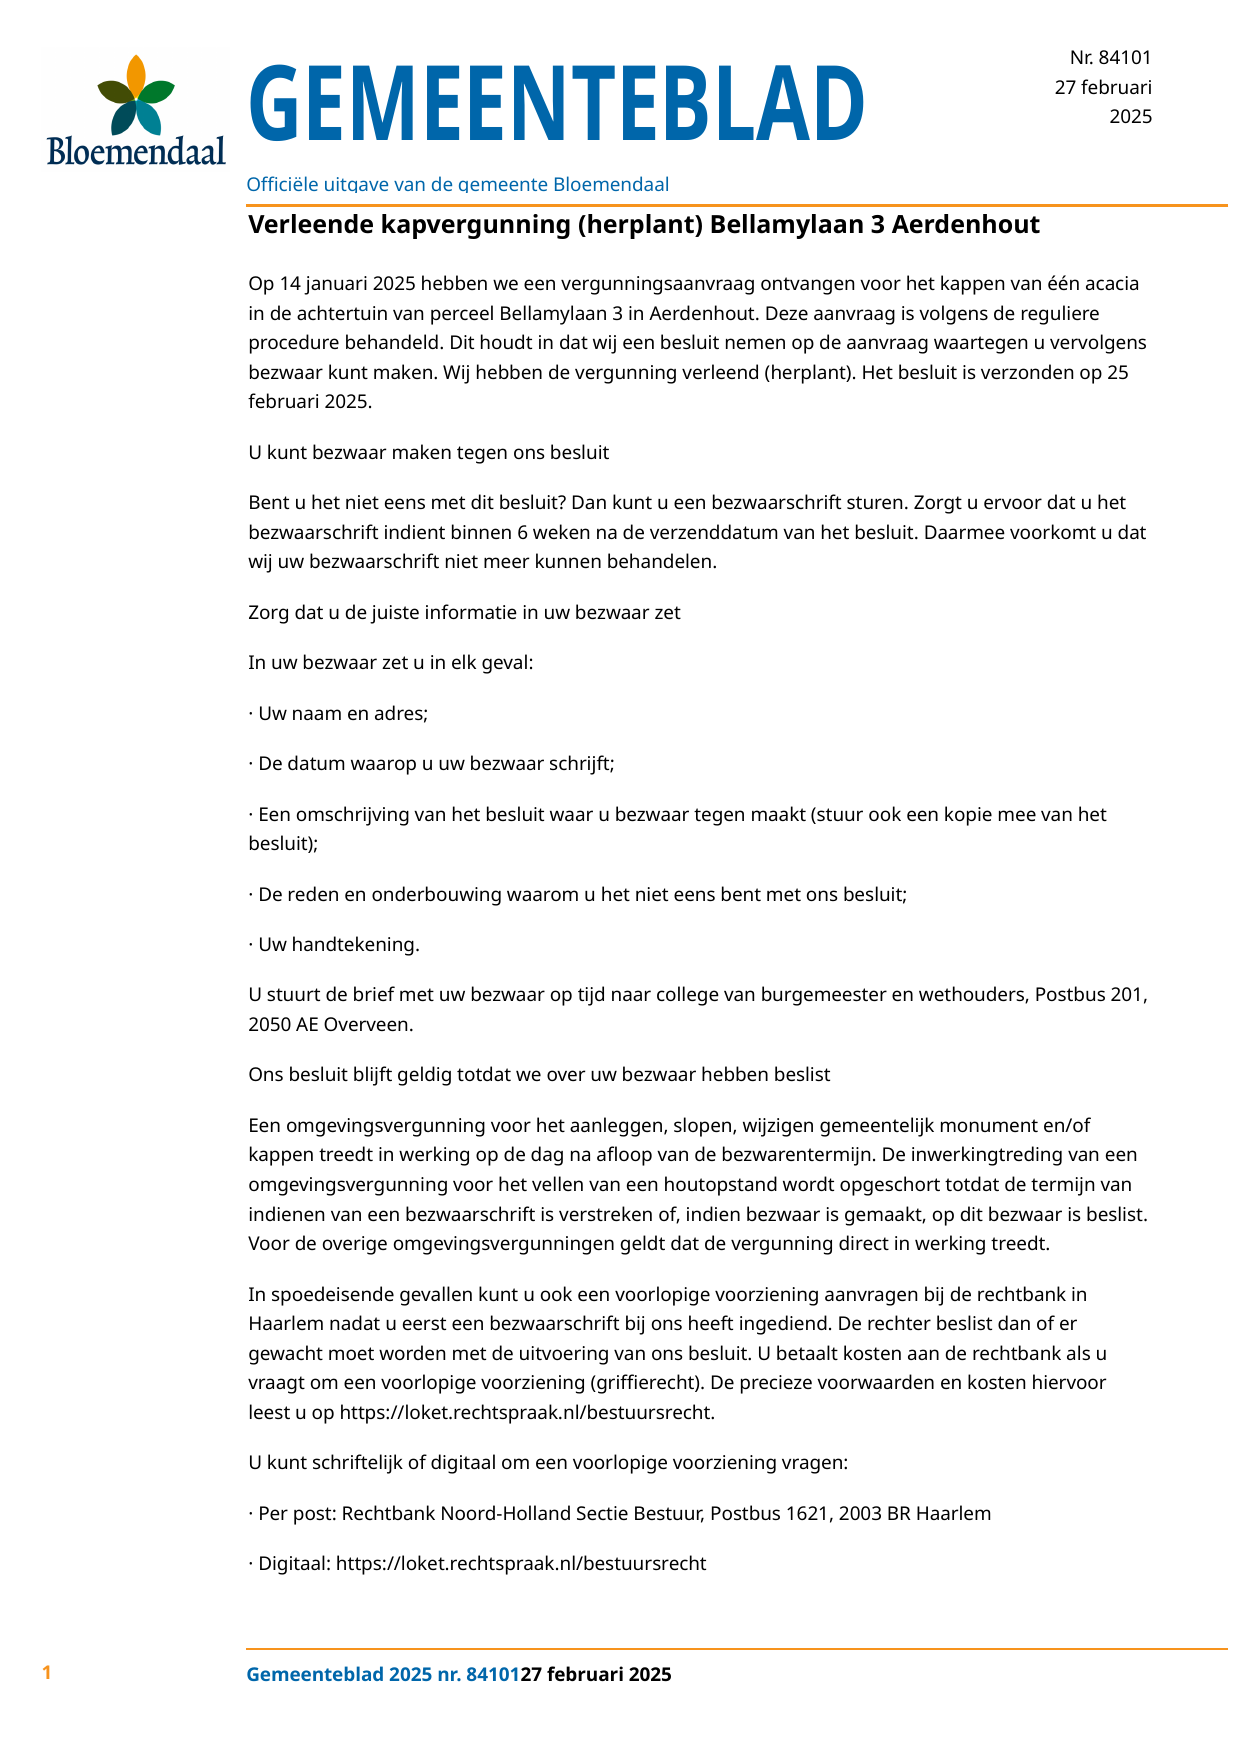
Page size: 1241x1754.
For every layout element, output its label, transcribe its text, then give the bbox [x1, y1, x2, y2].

text U kunt schriftelijk of digitaal om een voorlopige voorziening vragen: [248, 1449, 1152, 1475]
text · Uw naam en adres; [248, 700, 1152, 726]
text · Digitaal: https://loket.rechtspraak.nl/bestuursrecht [248, 1550, 1152, 1576]
text Op 14 januari 2025 hebben we een vergunningsaanvraag ontvangen voor het kappen van één acacia in de achtertuin van perceel Bellamylaan 3 in Aerdenhout. Deze aanvraag is volgens de reguliere procedure behandeld. Dit houdt in dat wij een besluit nemen op de aanvraag waartegen u vervolgens bezwaar kunt maken. Wij hebben de vergunning verleend (herplant). Het besluit is verzonden op 25 februari 2025. [248, 270, 1152, 414]
text · Per post: Rechtbank Noord-Holland Sectie Bestuur, Postbus 1621, 2003 BR Haarlem [248, 1500, 1152, 1526]
text In uw bezwaar zet u in elk geval: [248, 649, 1152, 675]
text Bent u het niet eens met dit besluit? Dan kunt u een bezwaarschrift sturen. Zorgt u ervoor dat u het bezwaarschrift indient binnen 6 weken na de verzenddatum van het besluit. Daarmee voorkomt u dat wij uw bezwaarschrift niet meer kunnen behandelen. [248, 489, 1152, 574]
text Verleende kapvergunning (herplant) Bellamylaan 3 Aerdenhout [248, 207, 1152, 241]
text · De datum waarop u uw bezwaar schrijft; [248, 750, 1152, 776]
text U kunt bezwaar maken tegen ons besluit [248, 439, 1152, 465]
text · Een omschrijving van het besluit waar u bezwaar tegen maakt (stuur ook een kopie mee van het besluit); [248, 801, 1152, 856]
text In spoedeisende gevallen kunt u ook een voorlopige voorziening aanvragen bij de rechtbank in Haarlem nadat u eerst een bezwaarschrift bij ons heeft ingediend. De rechter beslist dan of er gewacht moet worden met de uitvoering van ons besluit. U betaalt kosten aan de rechtbank als u vraagt om een voorlopige voorziening (griffierecht). De precieze voorwaarden en kosten hiervoor leest u op https://loket.rechtspraak.nl/bestuursrecht. [248, 1281, 1152, 1425]
text Ons besluit blijft geldig totdat we over uw bezwaar hebben beslist [248, 1062, 1152, 1087]
text Zorg dat u de juiste informatie in uw bezwaar zet [248, 599, 1152, 625]
text · Uw handtekening. [248, 931, 1152, 957]
picture [41, 47, 231, 172]
text · De reden en onderbouwing waarom u het niet eens bent met ons besluit; [248, 881, 1152, 906]
text Een omgevingsvergunning voor het aanleggen, slopen, wijzigen gemeentelijk monument en/of kappen treedt in werking op de dag na afloop van de bezwarentermijn. De inwerkingtreding van een omgevingsvergunning voor het vellen van een houtopstand wordt opgeschort totdat de termijn van indienen van een bezwaarschrift is verstreken of, indien bezwaar is gemaakt, op dit bezwaar is beslist. Voor de overige omgevingsvergunningen geldt dat de vergunning direct in werking treedt. [248, 1112, 1152, 1256]
text U stuurt de brief met uw bezwaar op tijd naar college van burgemeester en wethouders, Postbus 201, 2050 AE Overveen. [248, 982, 1152, 1037]
